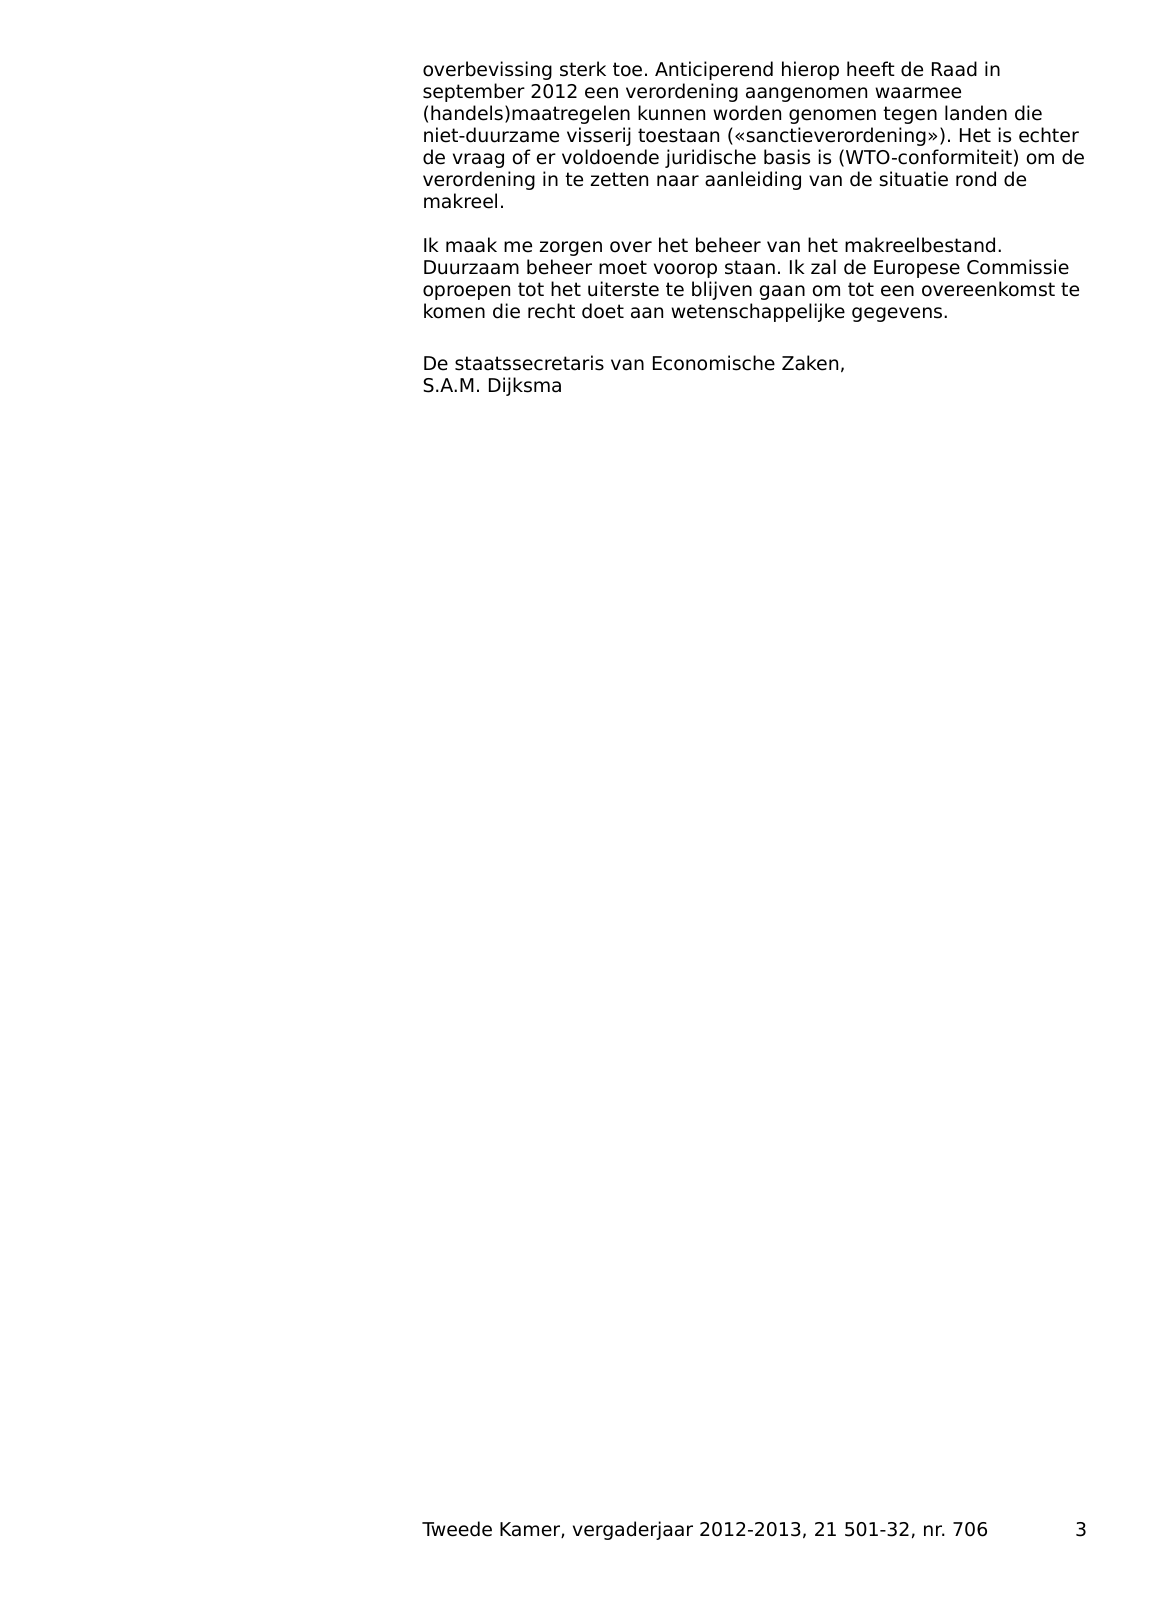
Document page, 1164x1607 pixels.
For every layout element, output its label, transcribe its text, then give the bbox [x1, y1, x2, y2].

text Ik maak me zorgen over het beheer van het makreelbestand. Duurzaam beheer moet voorop staan. Ik zal de Europese Commissie oproepen tot het uiterste te blijven gaan om tot een overeenkomst te komen die recht doet aan wetenschappelijke gegevens. [422, 235, 1087, 323]
text overbevissing sterk toe. Anticiperend hierop heeft de Raad in september 2012 een verordening aangenomen waarmee (handels)maatregelen kunnen worden genomen tegen landen die niet-duurzame visserij toestaan («sanctieverordening»). Het is echter de vraag of er voldoende juridische basis is (WTO-conformiteit) om de verordening in te zetten naar aanleiding van de situatie rond de makreel. [422, 59, 1087, 213]
text De staatssecretaris van Economische Zaken, S.A.M. Dijksma [422, 353, 1087, 397]
